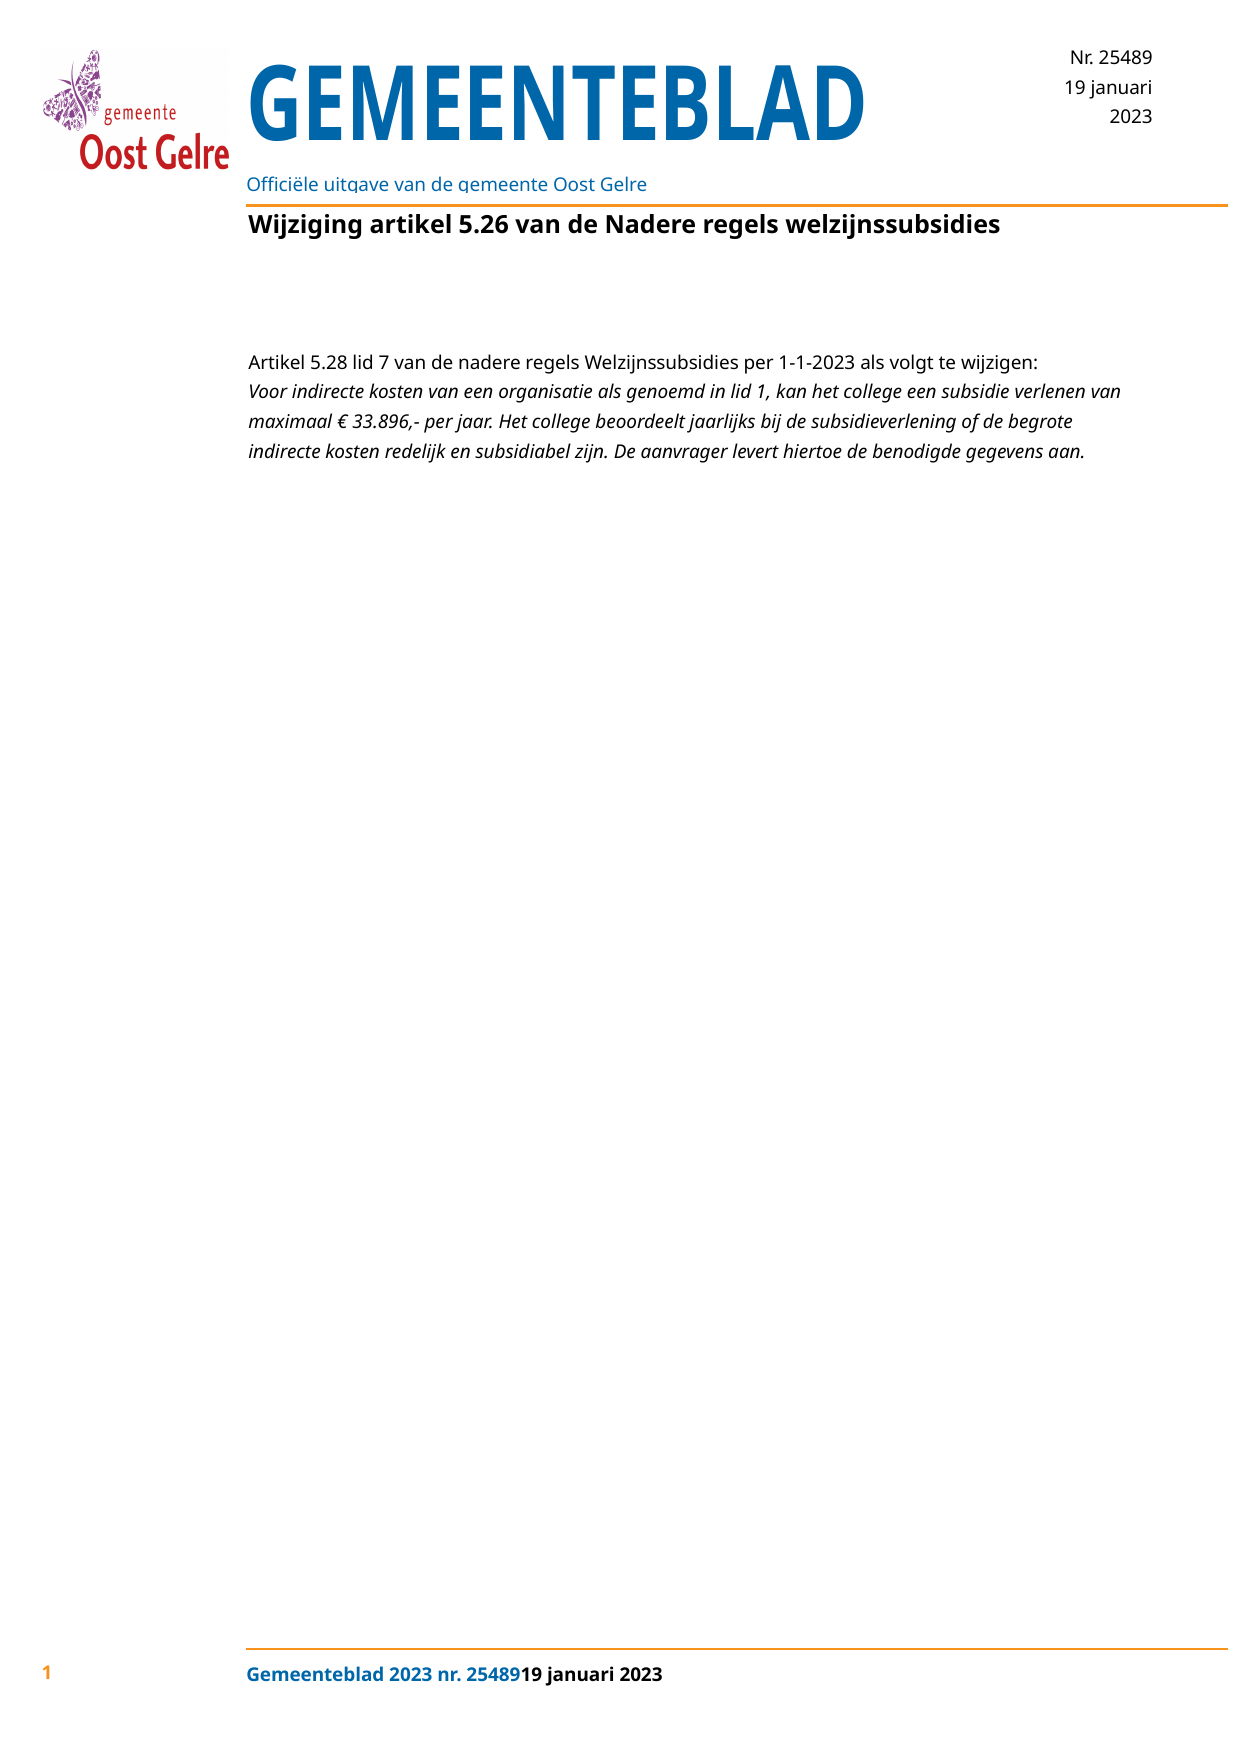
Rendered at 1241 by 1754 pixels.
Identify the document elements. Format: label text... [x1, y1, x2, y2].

text Wijziging artikel 5.26 van de Nadere regels welzijnssubsidies [248, 207, 1152, 241]
picture [41, 47, 231, 172]
text Voor indirecte kosten van een organisatie als genoemd in lid 1, kan het college een subsidie verlenen van maximaal € 33.896,- per jaar. Het college beoordeelt jaarlijks bij de subsidieverlening of de begrote indirecte kosten redelijk en subsidiabel zijn. De aanvrager levert hiertoe de benodigde gegevens aan. [248, 379, 1152, 464]
text Artikel 5.28 lid 7 van de nadere regels Welzijnssubsidies per 1-1-2023 als volgt te wijzigen: [248, 349, 1152, 375]
